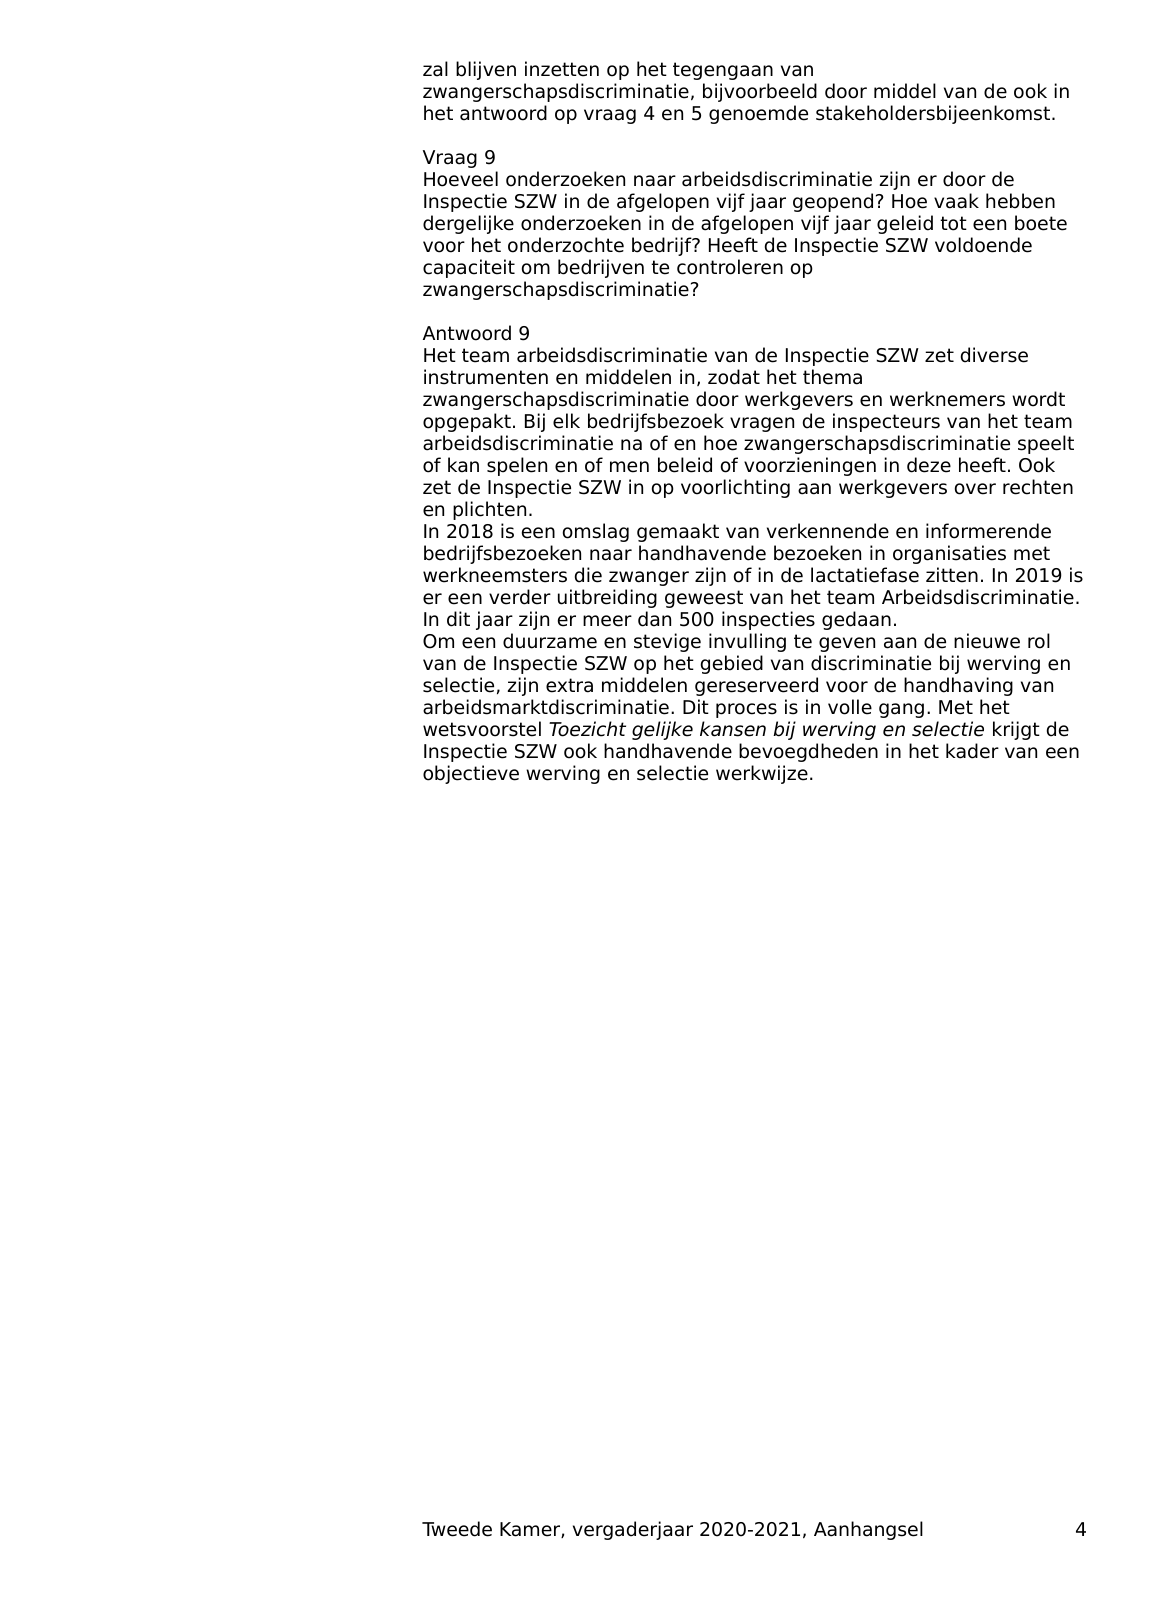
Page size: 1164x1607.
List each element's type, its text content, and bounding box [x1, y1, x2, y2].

text zal blijven inzetten op het tegengaan van zwangerschapsdiscriminatie, bijvoorbeeld door middel van de ook in het antwoord op vraag 4 en 5 genoemde stakeholdersbijeenkomst. [422, 59, 1087, 125]
text Hoeveel onderzoeken naar arbeidsdiscriminatie zijn er door de Inspectie SZW in de afgelopen vijf jaar geopend? Hoe vaak hebben dergelijke onderzoeken in de afgelopen vijf jaar geleid tot een boete voor het onderzochte bedrijf? Heeft de Inspectie SZW voldoende capaciteit om bedrijven te controleren op zwangerschapsdiscriminatie? [422, 169, 1087, 301]
text Om een duurzame en stevige invulling te geven aan de nieuwe rol van de Inspectie SZW op het gebied van discriminatie bij werving en selectie, zijn extra middelen gereserveerd voor de handhaving van arbeidsmarktdiscriminatie. Dit proces is in volle gang. Met het wetsvoorstel Toezicht gelijke kansen bij werving en selectie krijgt de Inspectie SZW ook handhavende bevoegdheden in het kader van een objectieve werving en selectie werkwijze. [422, 631, 1087, 785]
text Vraag 9 [422, 147, 1087, 169]
text Het team arbeidsdiscriminatie van de Inspectie SZW zet diverse instrumenten en middelen in, zodat het thema zwangerschapsdiscriminatie door werkgevers en werknemers wordt opgepakt. Bij elk bedrijfsbezoek vragen de inspecteurs van het team arbeidsdiscriminatie na of en hoe zwangerschapsdiscriminatie speelt of kan spelen en of men beleid of voorzieningen in deze heeft. Ook zet de Inspectie SZW in op voorlichting aan werkgevers over rechten en plichten. [422, 345, 1087, 521]
text In 2018 is een omslag gemaakt van verkennende en informerende bedrijfsbezoeken naar handhavende bezoeken in organisaties met werkneemsters die zwanger zijn of in de lactatiefase zitten. In 2019 is er een verder uitbreiding geweest van het team Arbeidsdiscriminatie. In dit jaar zijn er meer dan 500 inspecties gedaan. [422, 521, 1087, 631]
text Antwoord 9 [422, 323, 1087, 345]
